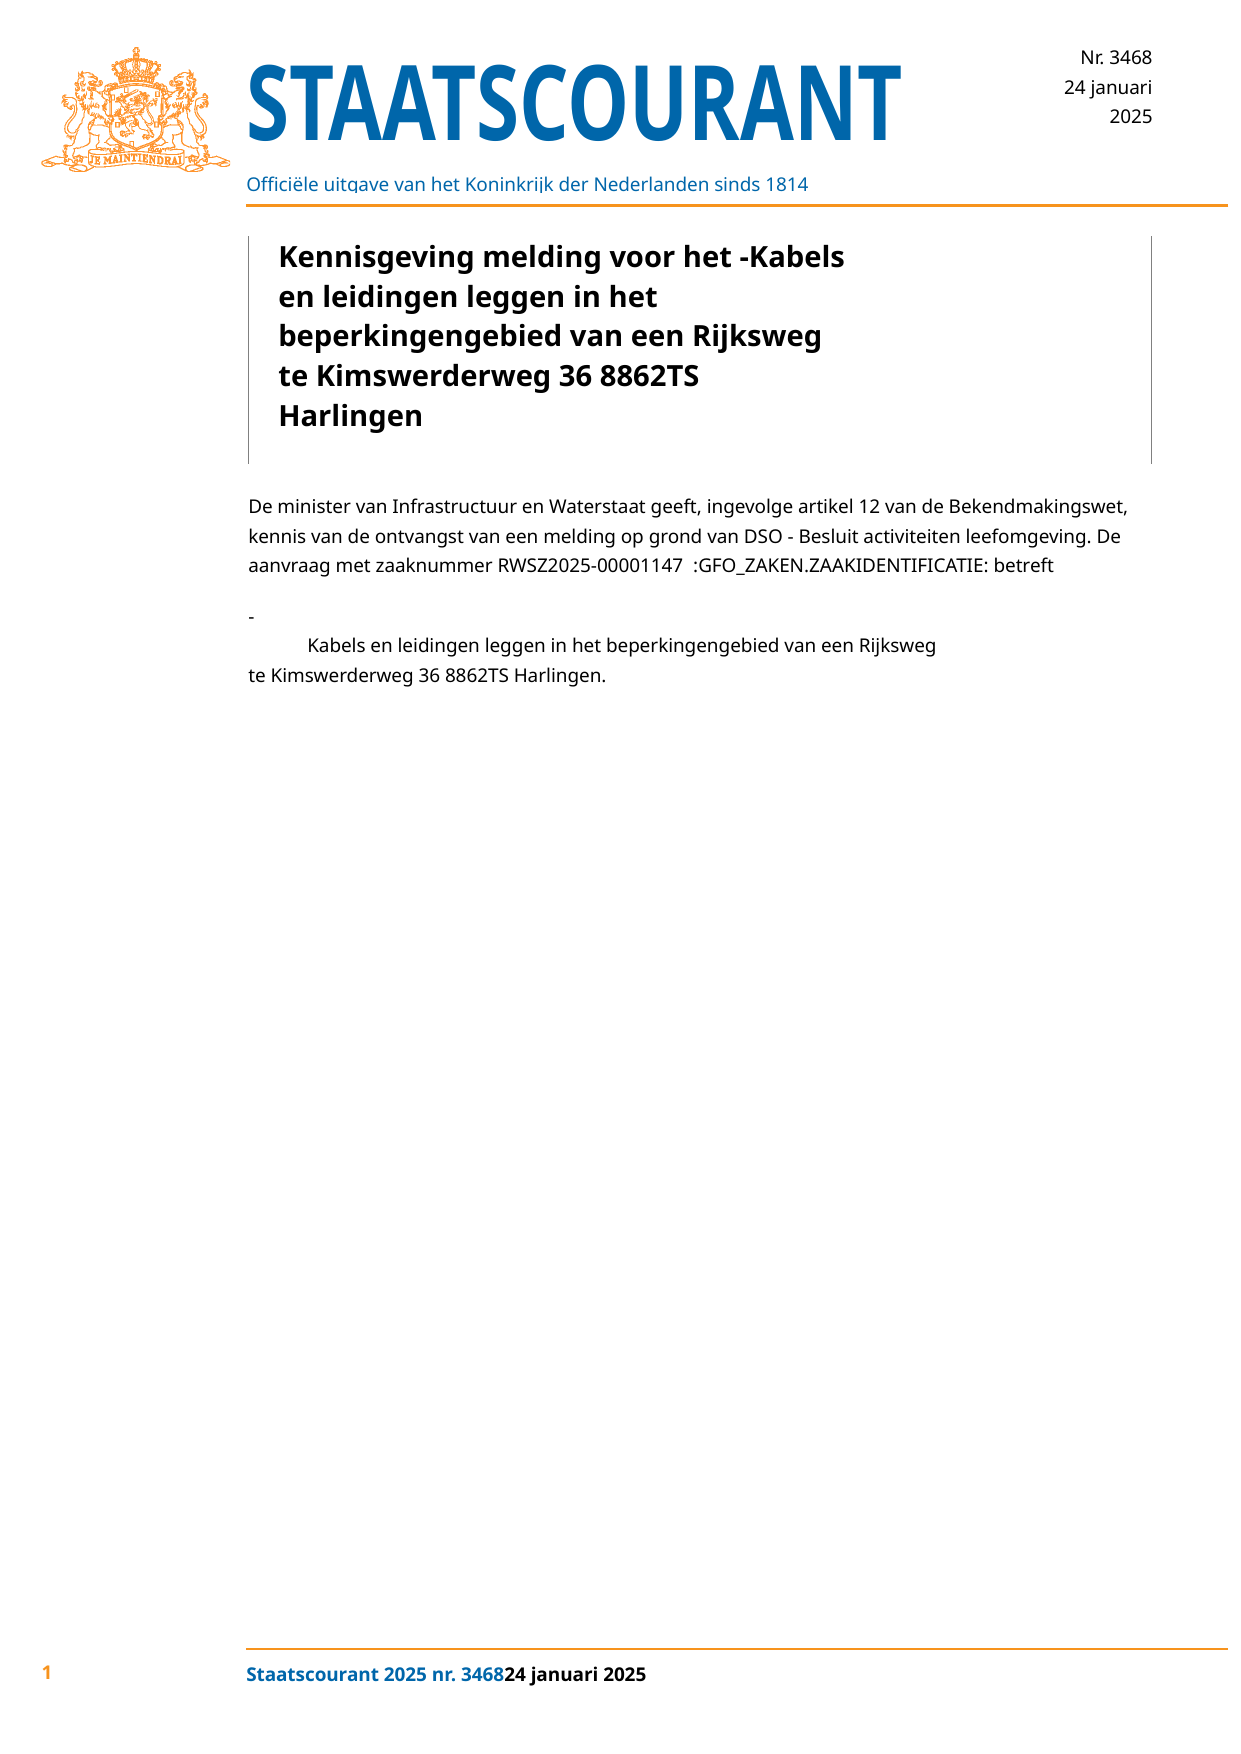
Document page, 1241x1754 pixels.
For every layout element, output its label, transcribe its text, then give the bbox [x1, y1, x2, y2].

table_header Kennisgeving melding voor het -Kabels en leidingen leggen in het beperkingengebied van een Rijksweg te Kimswerderweg 36 8862TS Harlingen [249, 236, 850, 464]
table_header [850, 236, 912, 413]
picture [41, 47, 231, 172]
table_header [1090, 236, 1151, 413]
table_header [850, 414, 1151, 464]
list Kabels en leidingen leggen in het beperkingengebied van een Rijksweg [248, 632, 1152, 658]
picture [912, 236, 1090, 414]
text De minister van Infrastructuur en Waterstaat geeft, ingevolge artikel 12 van de Bekendmakingswet, kennis van de ontvangst van een melding op grond van DSO - Besluit activiteiten leefomgeving. De aanvraag met zaaknummer RWSZ2025-00001147 :GFO_ZAKEN.ZAAKIDENTIFICATIE: betreft [248, 493, 1152, 578]
text te Kimswerderweg 36 8862TS Harlingen. [248, 662, 1152, 688]
